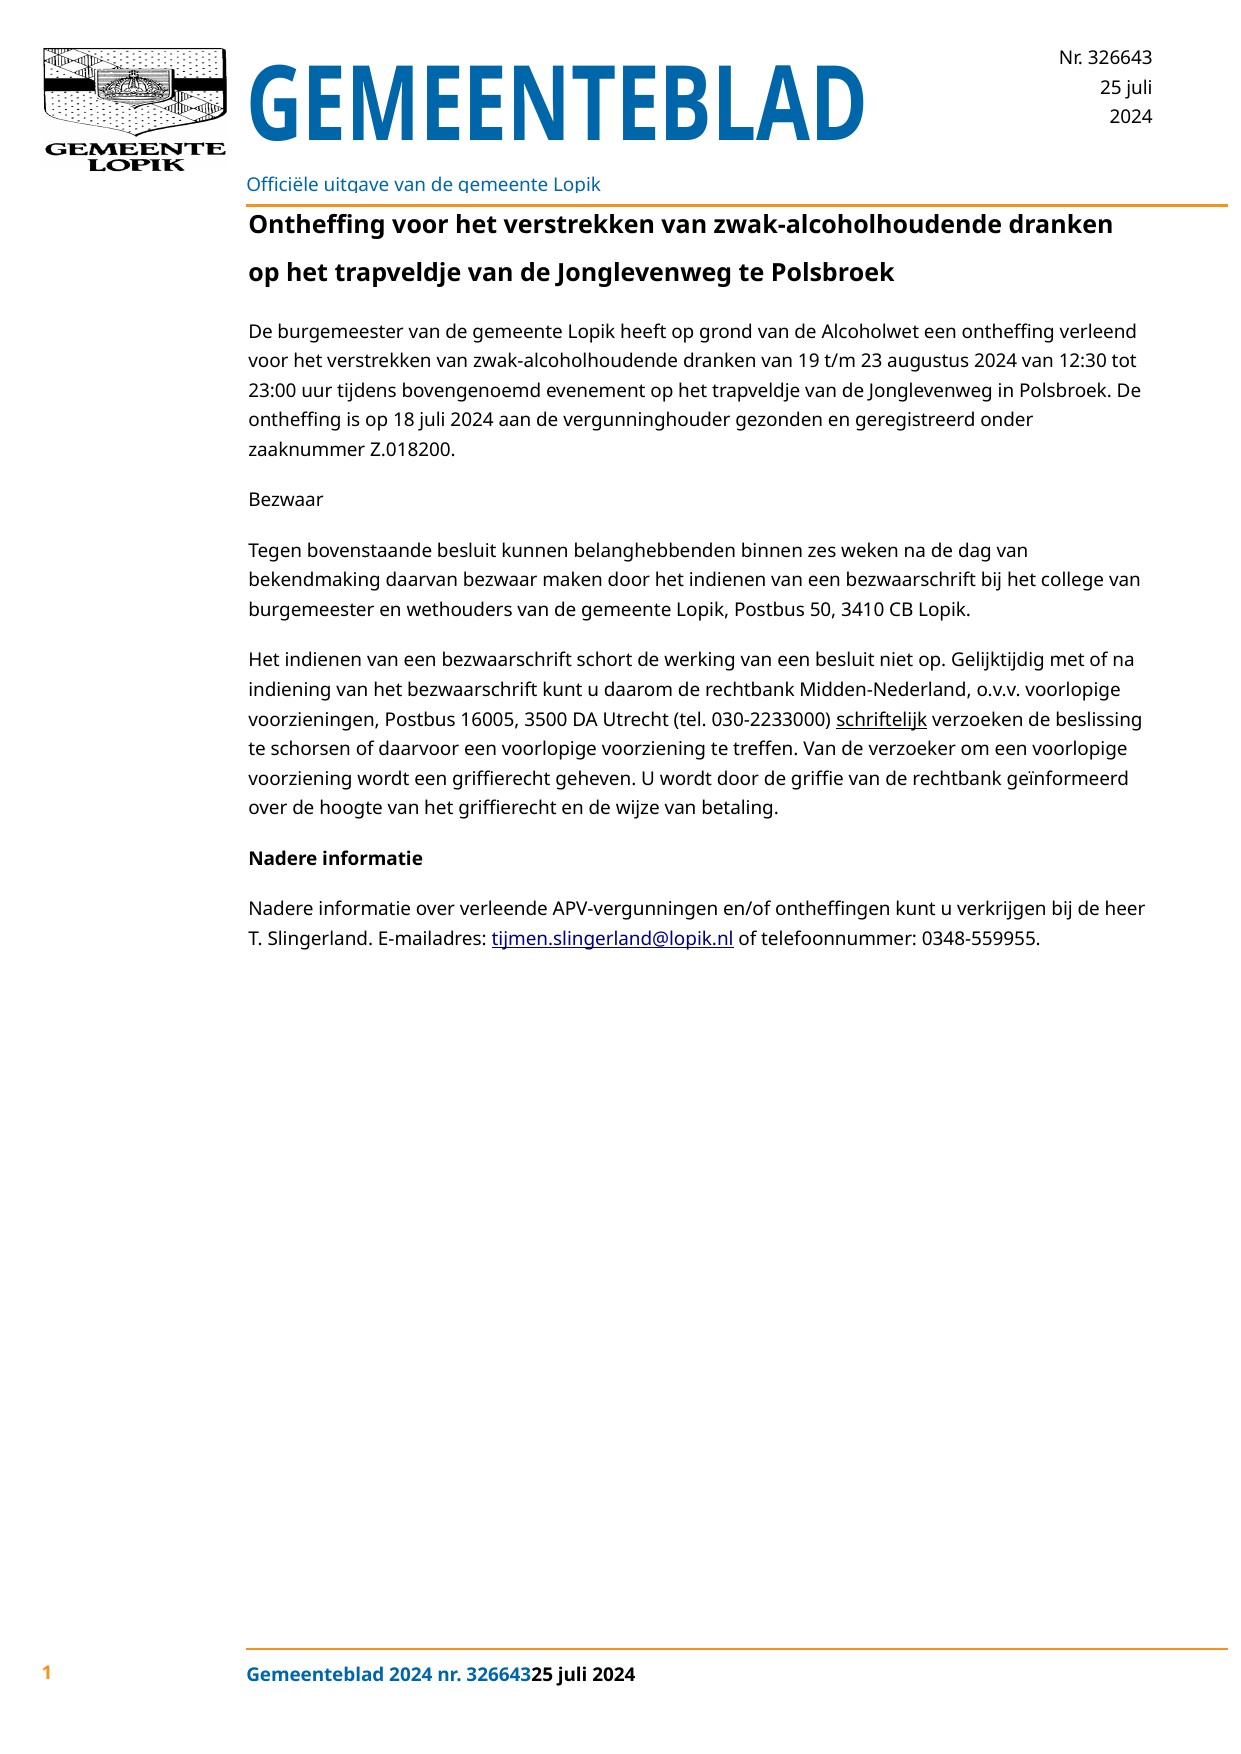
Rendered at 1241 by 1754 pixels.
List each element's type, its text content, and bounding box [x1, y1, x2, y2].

text Ontheffing voor het verstrekken van zwak-alcoholhoudende dranken op het trapveldje van de Jonglevenweg te Polsbroek [248, 207, 1152, 288]
text Nadere informatie over verleende APV-vergunningen en/of ontheffingen kunt u verkrijgen bij de heer T. Slingerland. E-mailadres: tijmen.slingerland@lopik.nl of telefoonnummer: 0348-559955. [248, 895, 1152, 951]
text Bezwaar [248, 487, 1152, 512]
text Het indienen van een bezwaarschrift schort de werking van een besluit niet op. Gelijktijdig met of na indiening van het bezwaarschrift kunt u daarom de rechtbank Midden-Nederland, o.v.v. voorlopige voorzieningen, Postbus 16005, 3500 DA Utrecht (tel. 030-2233000) schriftelijk verzoeken de beslissing te schorsen of daarvoor een voorlopige voorziening te treffen. Van de verzoeker om een voorlopige voorziening wordt een griffierecht geheven. U wordt door de griffie van de rechtbank geïnformeerd over de hoogte van het griffierecht en de wijze van betaling. [248, 647, 1152, 820]
text Nadere informatie [248, 845, 1152, 871]
text Tegen bovenstaande besluit kunnen belanghebbenden binnen zes weken na de dag van bekendmaking daarvan bezwaar maken door het indienen van een bezwaarschrift bij het college van burgemeester en wethouders van de gemeente Lopik, Postbus 50, 3410 CB Lopik. [248, 537, 1152, 622]
text De burgemeester van de gemeente Lopik heeft op grond van de Alcoholwet een ontheffing verleend voor het verstrekken van zwak-alcoholhoudende dranken van 19 t/m 23 augustus 2024 van 12:30 tot 23:00 uur tijdens bovengenoemd evenement op het trapveldje van de Jonglevenweg in Polsbroek. De ontheffing is op 18 juli 2024 aan de vergunninghouder gezonden en geregistreerd onder zaaknummer Z.018200. [248, 318, 1152, 462]
picture [41, 47, 231, 172]
